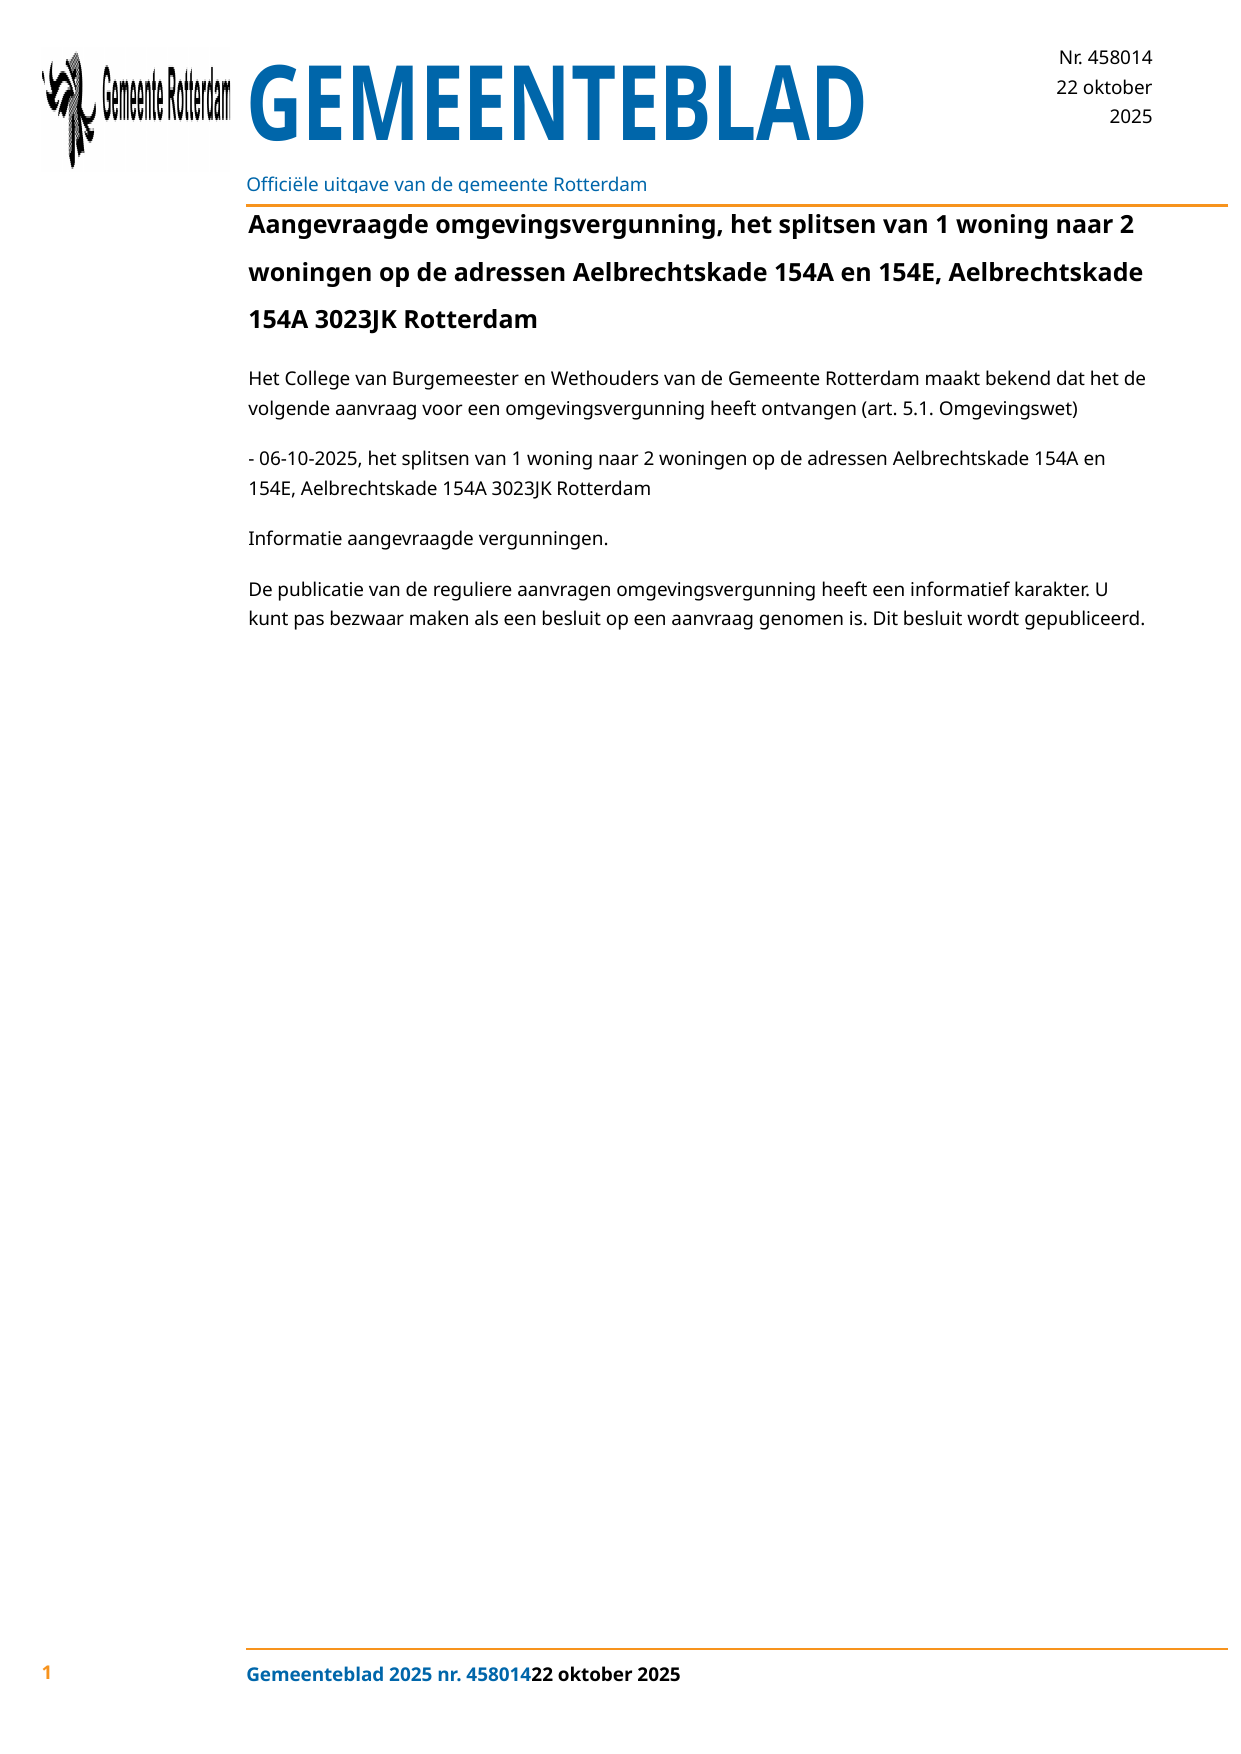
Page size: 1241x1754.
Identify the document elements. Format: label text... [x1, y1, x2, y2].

text Informatie aangevraagde vergunningen. [248, 526, 1152, 551]
text Aangevraagde omgevingsvergunning, het splitsen van 1 woning naar 2 woningen op de adressen Aelbrechtskade 154A en 154E, Aelbrechtskade 154A 3023JK Rotterdam [248, 207, 1152, 336]
text - 06-10-2025, het splitsen van 1 woning naar 2 woningen op de adressen Aelbrechtskade 154A en 154E, Aelbrechtskade 154A 3023JK Rotterdam [248, 446, 1152, 501]
text De publicatie van de reguliere aanvragen omgevingsvergunning heeft een informatief karakter. U kunt pas bezwaar maken als een besluit op een aanvraag genomen is. Dit besluit wordt gepubliceerd. [248, 576, 1152, 631]
text Het College van Burgemeester en Wethouders van de Gemeente Rotterdam maakt bekend dat het de volgende aanvraag voor een omgevingsvergunning heeft ontvangen (art. 5.1. Omgevingswet) [248, 366, 1152, 421]
picture [41, 47, 231, 172]
